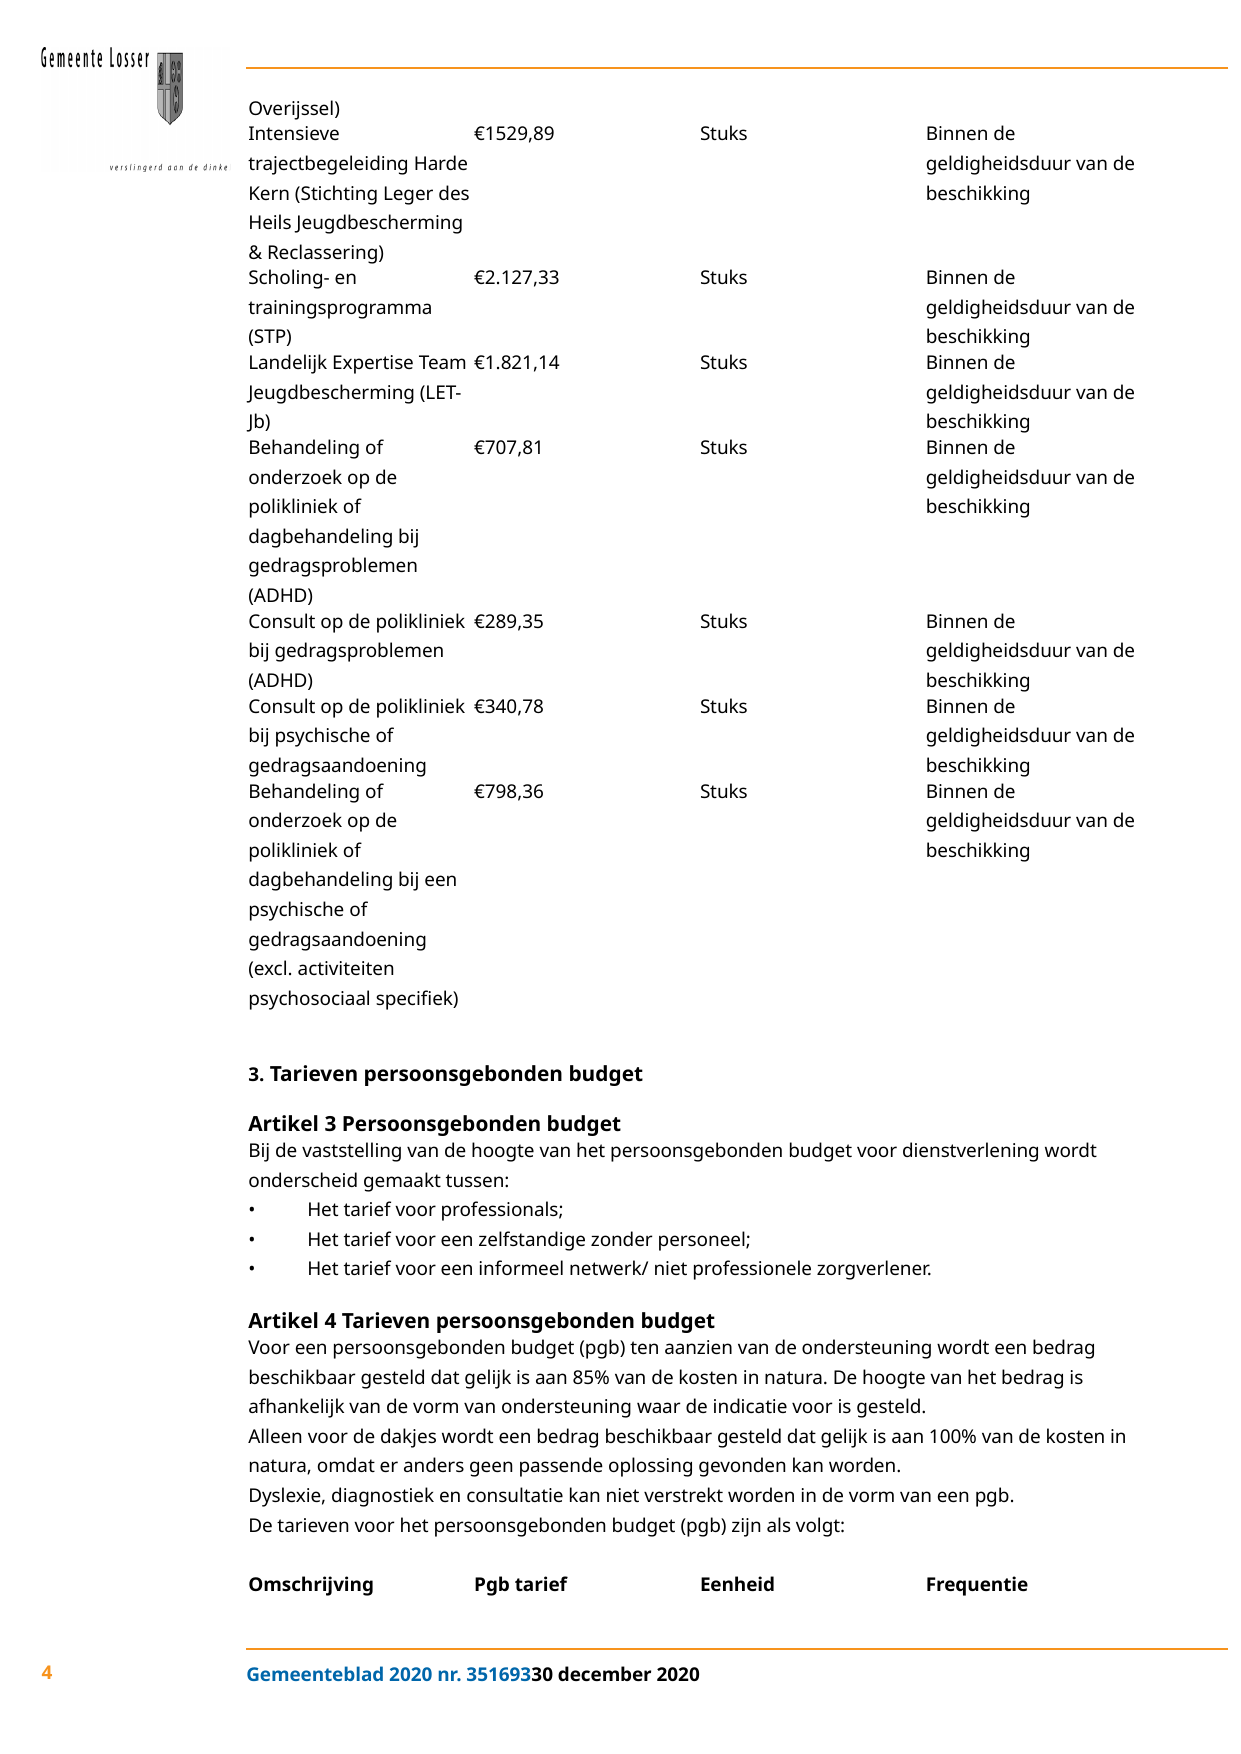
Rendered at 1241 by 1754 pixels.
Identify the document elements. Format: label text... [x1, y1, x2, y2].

table_cell Binnen de geldigheidsduur van de beschikking [926, 265, 1152, 349]
table_cell Behandeling of onderzoek op de polikliniek of dagbehandeling bij een psychische of gedragsaandoening (excl. activiteiten psychosociaal specifiek) [248, 778, 474, 1011]
table_cell Consult op de polikliniek bij psychische of gedragsaandoening [248, 693, 474, 778]
text Artikel 3 Persoonsgebonden budget [248, 1109, 1152, 1137]
table_cell [926, 95, 1152, 121]
table_cell Stuks [700, 434, 926, 608]
table_cell €2.127,33 [474, 265, 700, 349]
table_cell Binnen de geldigheidsduur van de beschikking [926, 693, 1152, 778]
list Het tarief voor een zelfstandige zonder personeel; [248, 1226, 1152, 1252]
table_header Eenheid [700, 1571, 926, 1597]
table_header Frequentie [926, 1571, 1152, 1597]
table_cell Stuks [700, 350, 926, 434]
table_cell Intensieve trajectbegeleiding Harde Kern (Stichting Leger des Heils Jeugdbescherming & Reclassering) [248, 121, 474, 264]
list Het tarief voor professionals; [248, 1196, 1152, 1222]
table_cell Binnen de geldigheidsduur van de beschikking [926, 778, 1152, 1011]
table_cell €340,78 [474, 693, 700, 778]
table_cell €289,35 [474, 608, 700, 693]
table_cell €1.821,14 [474, 350, 700, 434]
table_cell €798,36 [474, 778, 700, 1011]
text Dyslexie, diagnostiek en consultatie kan niet verstrekt worden in de vorm van een pgb. [248, 1482, 1152, 1508]
table_cell €707,81 [474, 434, 700, 608]
table_cell Consult op de polikliniek bij gedragsproblemen (ADHD) [248, 608, 474, 693]
table_cell Scholing- en trainingsprogramma (STP) [248, 265, 474, 349]
list Het tarief voor een informeel netwerk/ niet professionele zorgverlener. [248, 1256, 1152, 1281]
table_cell [700, 95, 926, 121]
table_cell Stuks [700, 778, 926, 1011]
table_cell Behandeling of onderzoek op de polikliniek of dagbehandeling bij gedragsproblemen (ADHD) [248, 434, 474, 608]
table_cell [474, 95, 700, 121]
table_cell Overijssel) [248, 95, 474, 121]
text Alleen voor de dakjes wordt een bedrag beschikbaar gesteld dat gelijk is aan 100% van de kosten in natura, omdat er anders geen passende oplossing gevonden kan worden. [248, 1423, 1152, 1478]
text 3. Tarieven persoonsgebonden budget [248, 1059, 1152, 1088]
table_cell €1529,89 [474, 121, 700, 264]
text De tarieven voor het persoonsgebonden budget (pgb) zijn als volgt: [248, 1512, 1152, 1538]
table_cell Stuks [700, 693, 926, 778]
table_cell Stuks [700, 121, 926, 264]
table_cell Binnen de geldigheidsduur van de beschikking [926, 434, 1152, 608]
table_cell Stuks [700, 265, 926, 349]
text Voor een persoonsgebonden budget (pgb) ten aanzien van de ondersteuning wordt een bedrag beschikbaar gesteld dat gelijk is aan 85% van de kosten in natura. De hoogte van het bedrag is afhankelijk van de vorm van ondersteuning waar de indicatie voor is gesteld. [248, 1334, 1152, 1419]
table_cell Binnen de geldigheidsduur van de beschikking [926, 350, 1152, 434]
table_header Omschrijving [248, 1571, 474, 1597]
table_cell Binnen de geldigheidsduur van de beschikking [926, 121, 1152, 264]
text Artikel 4 Tarieven persoonsgebonden budget [248, 1306, 1152, 1334]
picture [41, 47, 231, 172]
table_header Pgb tarief [474, 1571, 700, 1597]
text Bij de vaststelling van de hoogte van het persoonsgebonden budget voor dienstverlening wordt onderscheid gemaakt tussen: [248, 1137, 1152, 1192]
table_cell Stuks [700, 608, 926, 693]
table_cell Landelijk Expertise Team Jeugdbescherming (LET-Jb) [248, 350, 474, 434]
table_cell Binnen de geldigheidsduur van de beschikking [926, 608, 1152, 693]
